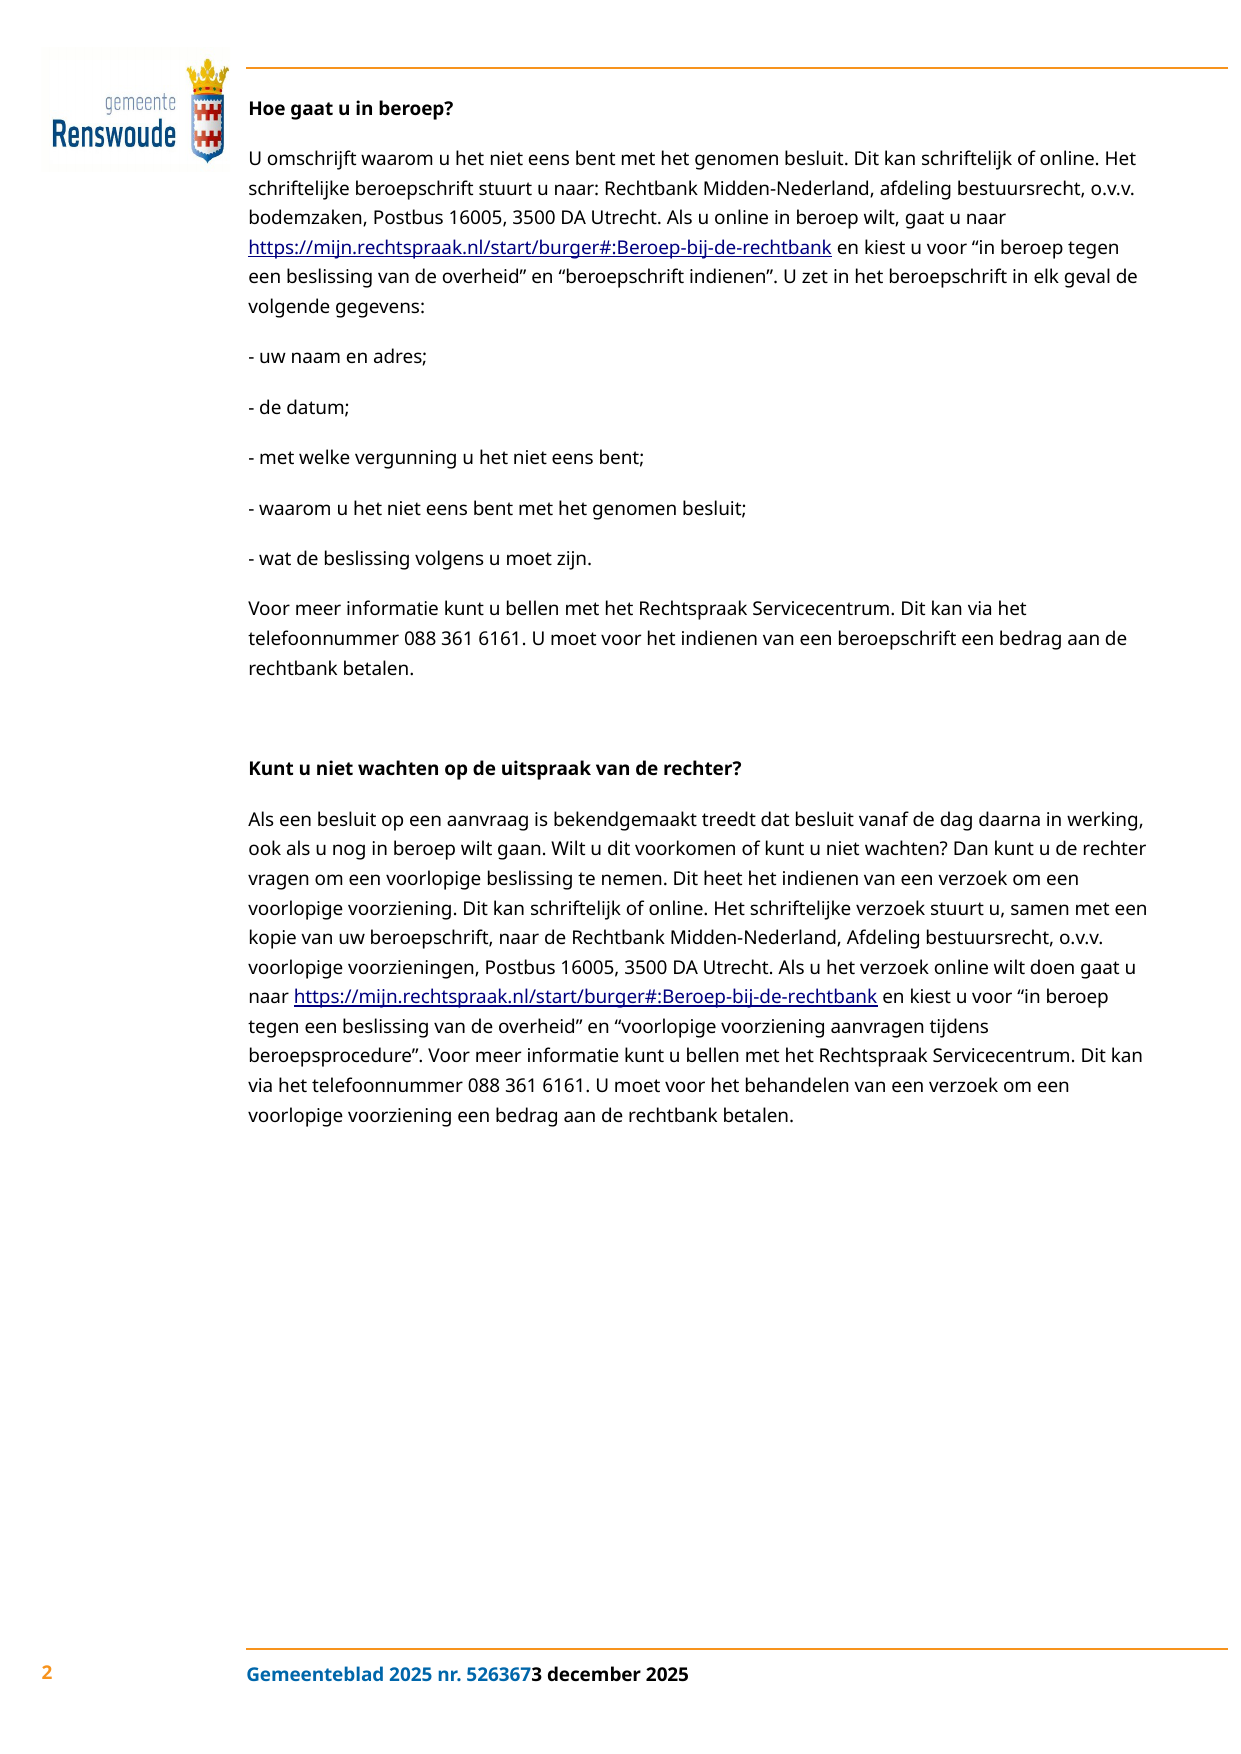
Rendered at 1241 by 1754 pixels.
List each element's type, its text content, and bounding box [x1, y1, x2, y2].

text Hoe gaat u in beroep? [248, 95, 1152, 121]
text - de datum; [248, 394, 1152, 420]
text Als een besluit op een aanvraag is bekendgemaakt treedt dat besluit vanaf de dag daarna in werking, ook als u nog in beroep wilt gaan. Wilt u dit voorkomen of kunt u niet wachten? Dan kunt u de rechter vragen om een voorlopige beslissing te nemen. Dit heet het indienen van een verzoek om een voorlopige voorziening. Dit kan schriftelijk of online. Het schriftelijke verzoek stuurt u, samen met een kopie van uw beroepschrift, naar de Rechtbank Midden-Nederland, Afdeling bestuursrecht, o.v.v. voorlopige voorzieningen, Postbus 16005, 3500 DA Utrecht. Als u het verzoek online wilt doen gaat u naar https://mijn.rechtspraak.nl/start/burger#:Beroep-bij-de-rechtbank en kiest u voor “in beroep tegen een beslissing van de overheid” en “voorlopige voorziening aanvragen tijdens beroepsprocedure”. Voor meer informatie kunt u bellen met het Rechtspraak Servicecentrum. Dit kan via het telefoonnummer 088 361 6161. U moet voor het behandelen van een verzoek om een voorlopige voorziening een bedrag aan de rechtbank betalen. [248, 806, 1152, 1128]
text Kunt u niet wachten op de uitspraak van de rechter? [248, 756, 1152, 781]
text - uw naam en adres; [248, 343, 1152, 369]
text - met welke vergunning u het niet eens bent; [248, 444, 1152, 470]
text U omschrijft waarom u het niet eens bent met het genomen besluit. Dit kan schriftelijk of online. Het schriftelijke beroepschrift stuurt u naar: Rechtbank Midden-Nederland, afdeling bestuursrecht, o.v.v. bodemzaken, Postbus 16005, 3500 DA Utrecht. Als u online in beroep wilt, gaat u naar https://mijn.rechtspraak.nl/start/burger#:Beroep-bij-de-rechtbank en kiest u voor “in beroep tegen een beslissing van de overheid” en “beroepschrift indienen”. U zet in het beroepschrift in elk geval de volgende gegevens: [248, 145, 1152, 319]
text Voor meer informatie kunt u bellen met het Rechtspraak Servicecentrum. Dit kan via het telefoonnummer 088 361 6161. U moet voor het indienen van een beroepschrift een bedrag aan de rechtbank betalen. [248, 596, 1152, 681]
text - waarom u het niet eens bent met het genomen besluit; [248, 495, 1152, 521]
picture [41, 47, 231, 172]
text - wat de beslissing volgens u moet zijn. [248, 545, 1152, 571]
